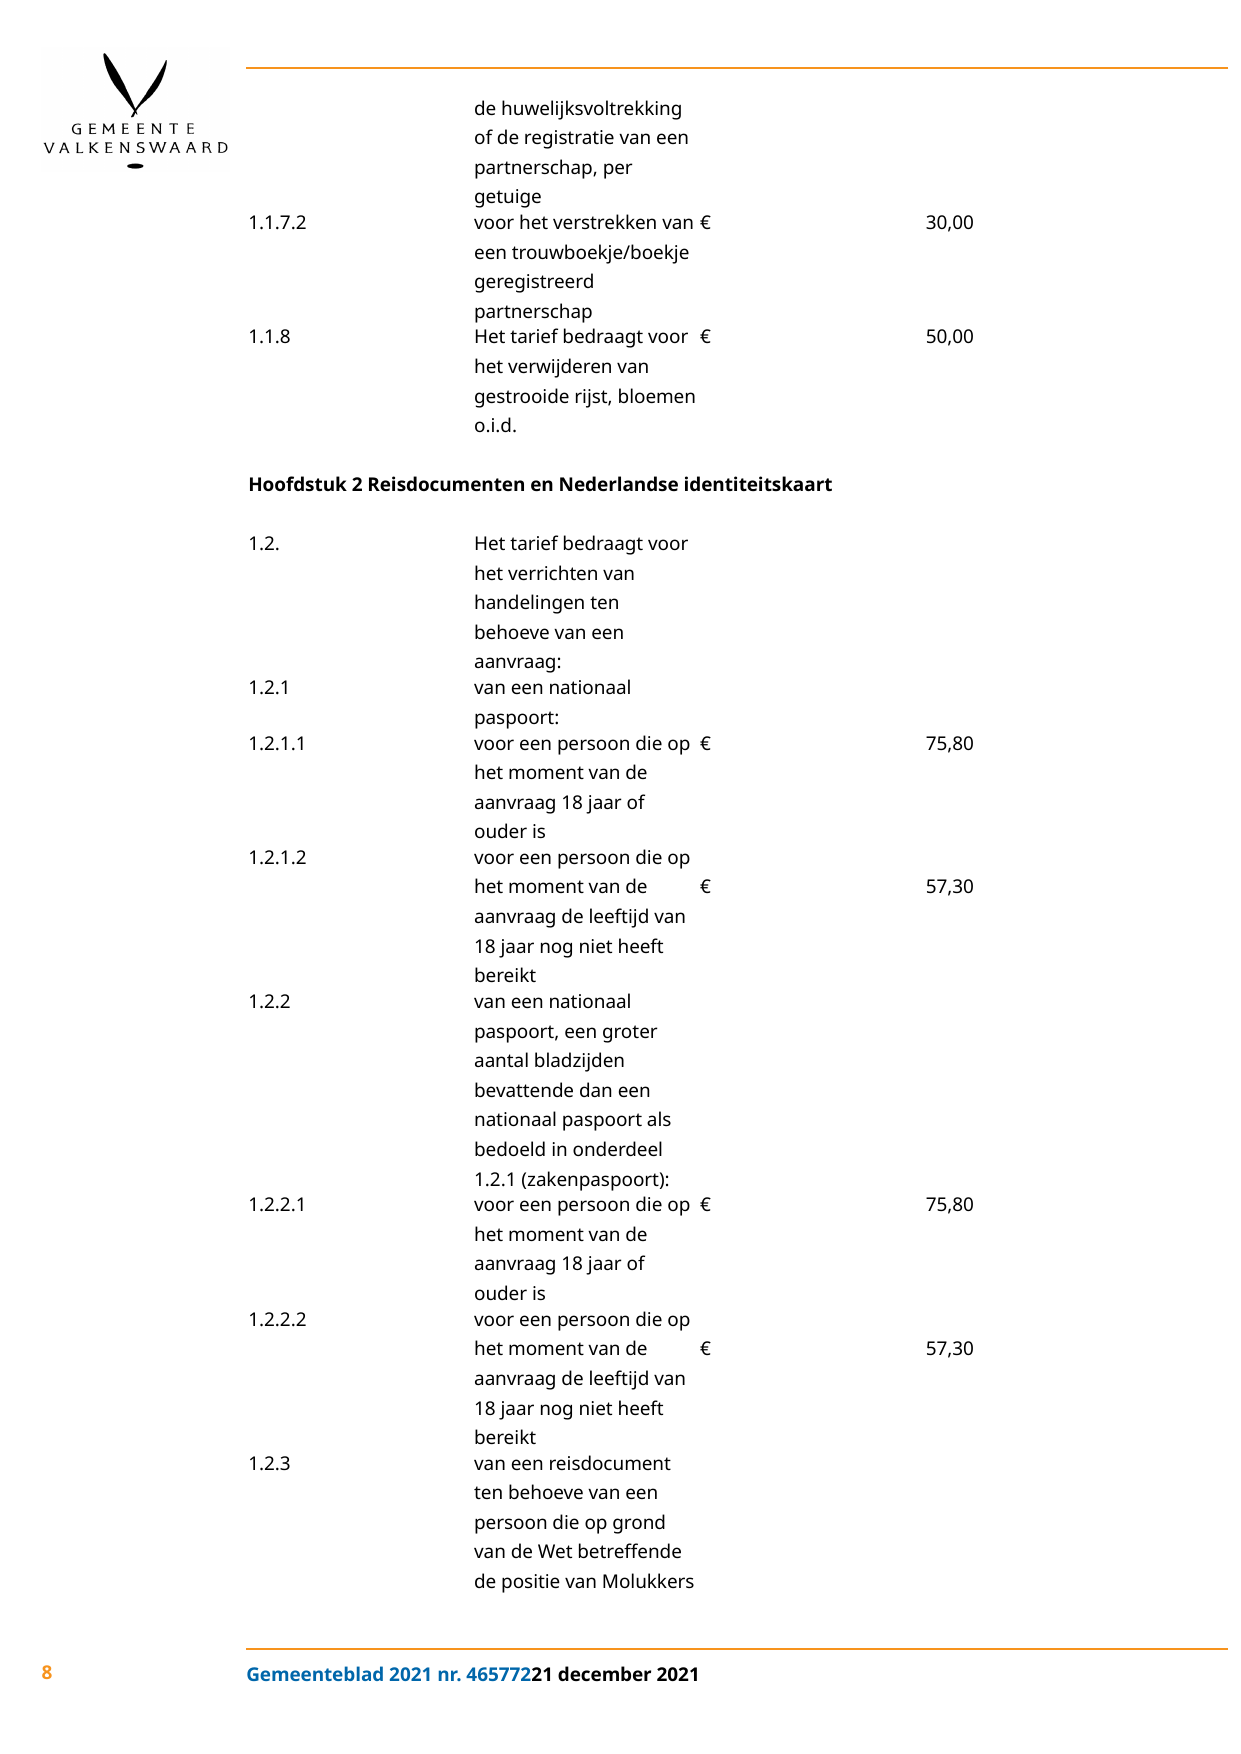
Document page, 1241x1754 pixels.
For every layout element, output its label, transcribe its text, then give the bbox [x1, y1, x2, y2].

table_cell [926, 1450, 1152, 1594]
table_header Het tarief bedraagt voor het verrichten van handelingen ten behoeve van een aanvraag: [474, 530, 700, 674]
table_cell voor een persoon die op het moment van de aanvraag 18 jaar of ouder is [474, 730, 700, 844]
table_cell [248, 95, 474, 209]
table_cell 1.2.1 [248, 674, 474, 730]
table_cell voor een persoon die op het moment van de aanvraag de leeftijd van 18 jaar nog niet heeft bereikt [474, 1306, 700, 1450]
table_cell 1.2.2 [248, 988, 474, 1191]
table_header [926, 530, 1152, 674]
table_header 1.2. [248, 530, 474, 674]
table_cell [700, 988, 926, 1191]
table_cell [926, 988, 1152, 1191]
table_cell van een nationaal paspoort: [474, 674, 700, 730]
table_cell 1.1.8 [248, 324, 474, 438]
table_cell [700, 1450, 926, 1594]
table_cell € [700, 844, 926, 988]
table_cell Het tarief bedraagt voor het verwijderen van gestrooide rijst, bloemen o.i.d. [474, 324, 700, 438]
table_cell € [700, 1306, 926, 1450]
table_cell 75,80 [926, 1191, 1152, 1306]
table_cell 75,80 [926, 730, 1152, 844]
table_cell voor het verstrekken van een trouwboekje/boekje geregistreerd partnerschap [474, 209, 700, 324]
table_cell 1.2.3 [248, 1450, 474, 1594]
table_cell de huwelijksvoltrekking of de registratie van een partnerschap, per getuige [474, 95, 700, 209]
picture [41, 47, 231, 172]
table_cell 1.2.2.2 [248, 1306, 474, 1450]
table_header [700, 530, 926, 674]
text Hoofdstuk 2 Reisdocumenten en Nederlandse identiteitskaart [248, 471, 1152, 497]
table_cell [926, 674, 1152, 730]
table_cell 1.2.1.2 [248, 844, 474, 988]
table_cell € [700, 324, 926, 438]
table_cell voor een persoon die op het moment van de aanvraag 18 jaar of ouder is [474, 1191, 700, 1306]
table_cell voor een persoon die op het moment van de aanvraag de leeftijd van 18 jaar nog niet heeft bereikt [474, 844, 700, 988]
table_cell € [700, 730, 926, 844]
table_cell [926, 95, 1152, 209]
table_cell van een nationaal paspoort, een groter aantal bladzijden bevattende dan een nationaal paspoort als bedoeld in onderdeel 1.2.1 (zakenpaspoort): [474, 988, 700, 1191]
table_cell 57,30 [926, 844, 1152, 988]
table_cell 57,30 [926, 1306, 1152, 1450]
table_cell van een reisdocument ten behoeve van een persoon die op grond van de Wet betreffende de positie van Molukkers [474, 1450, 700, 1594]
table_cell € [700, 1191, 926, 1306]
table_cell [700, 95, 926, 209]
table_cell 30,00 [926, 209, 1152, 324]
table_cell 1.1.7.2 [248, 209, 474, 324]
table_cell 1.2.2.1 [248, 1191, 474, 1306]
table_cell € [700, 209, 926, 324]
table_cell 1.2.1.1 [248, 730, 474, 844]
table_cell 50,00 [926, 324, 1152, 438]
table_cell [700, 674, 926, 730]
